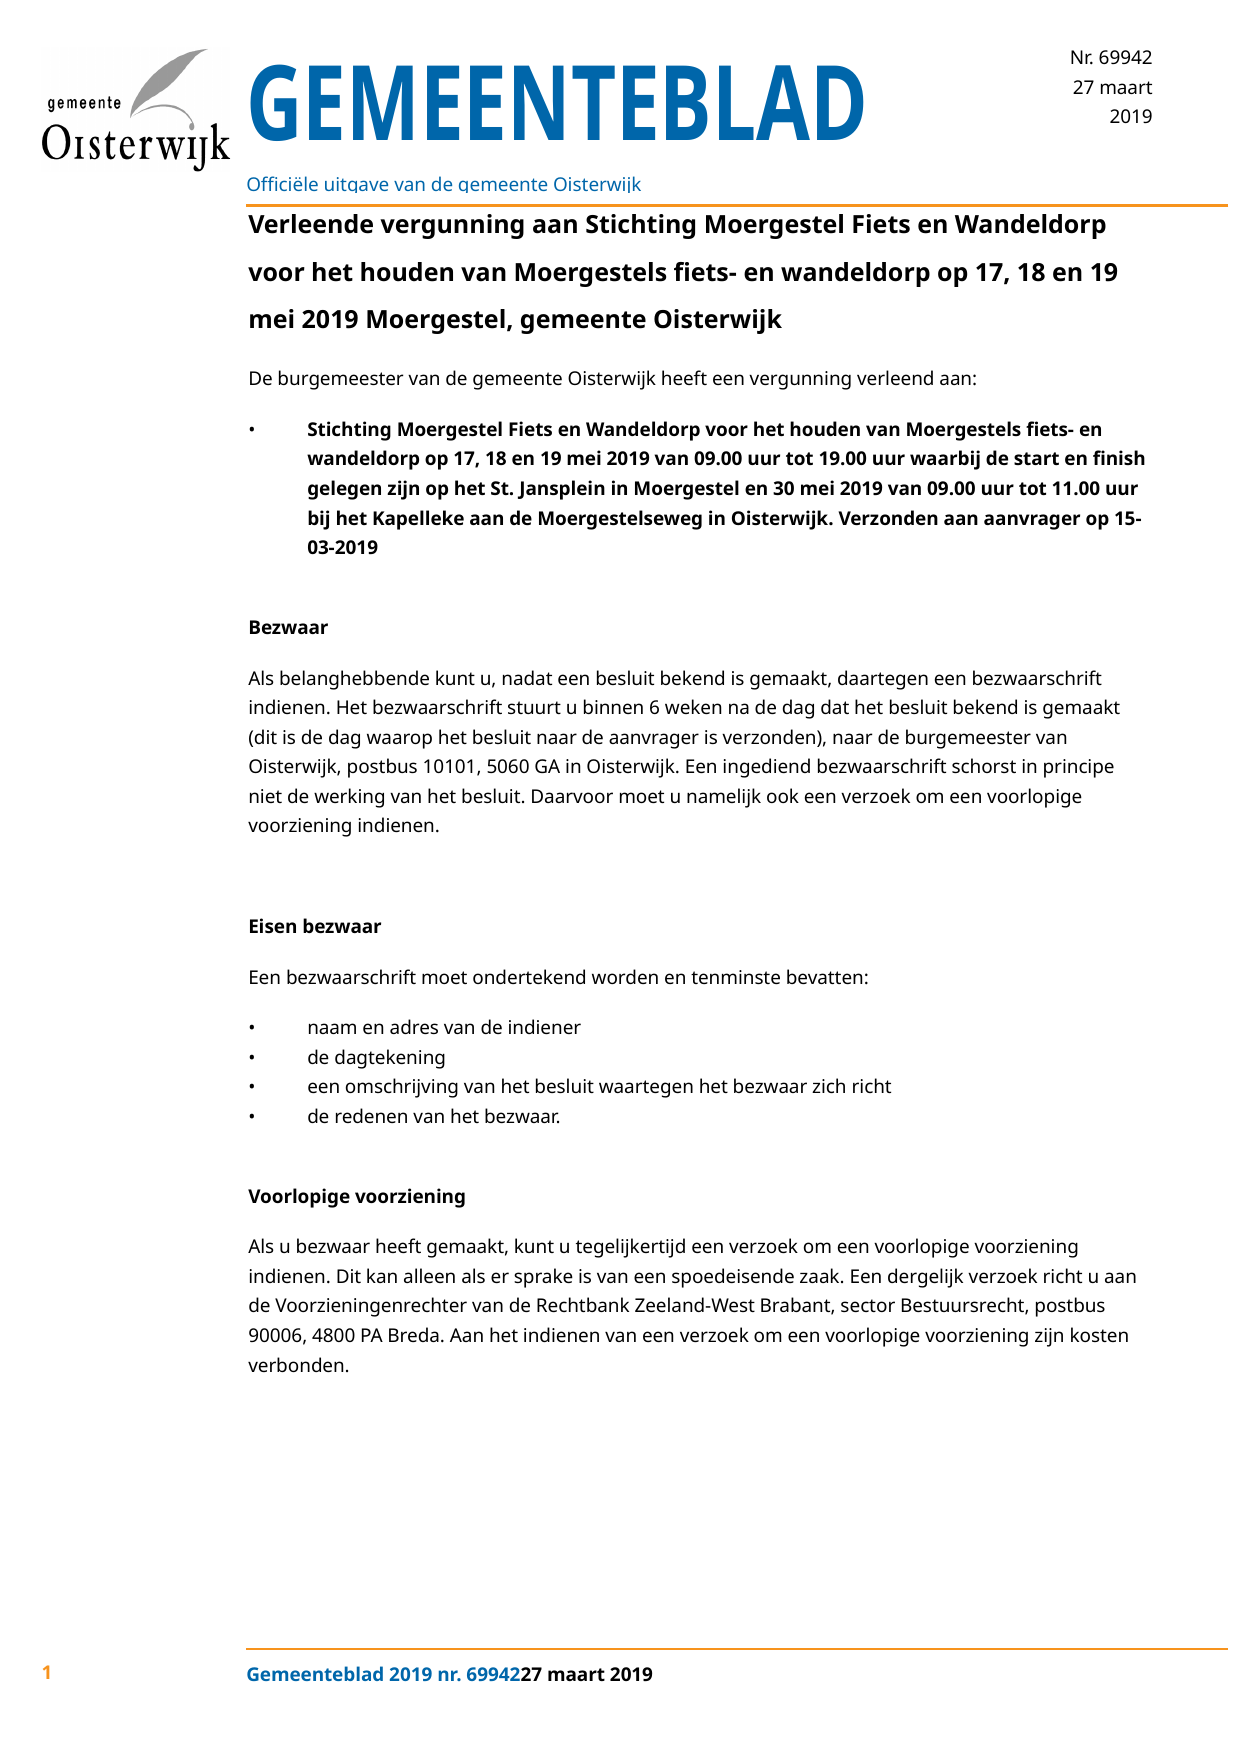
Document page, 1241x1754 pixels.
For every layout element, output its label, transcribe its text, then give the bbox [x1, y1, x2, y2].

text Als u bezwaar heeft gemaakt, kunt u tegelijkertijd een verzoek om een voorlopige voorziening indienen. Dit kan alleen als er sprake is van een spoedeisende zaak. Een dergelijk verzoek richt u aan de Voorzieningenrechter van de Rechtbank Zeeland-West Brabant, sector Bestuursrecht, postbus 90006, 4800 PA Breda. Aan het indienen van een verzoek om een voorlopige voorziening zijn kosten verbonden. [248, 1233, 1152, 1377]
text Eisen bezwaar [248, 913, 1152, 939]
text De burgemeester van de gemeente Oisterwijk heeft een vergunning verleend aan: [248, 366, 1152, 391]
list Stichting Moergestel Fiets en Wandeldorp voor het houden van Moergestels fiets- en wandeldorp op 17, 18 en 19 mei 2019 van 09.00 uur tot 19.00 uur waarbij de start en finish gelegen zijn op het St. Jansplein in Moergestel en 30 mei 2019 van 09.00 uur tot 11.00 uur bij het Kapelleke aan de Moergestelseweg in Oisterwijk. Verzonden aan aanvrager op 15-03-2019 [248, 416, 1152, 560]
text Bezwaar [248, 614, 1152, 640]
list de dagtekening [248, 1044, 1152, 1069]
list de redenen van het bezwaar. [248, 1103, 1152, 1129]
list naam en adres van de indiener [248, 1014, 1152, 1040]
picture [41, 47, 231, 172]
text Een bezwaarschrift moet ondertekend worden en tenminste bevatten: [248, 964, 1152, 989]
text Als belanghebbende kunt u, nadat een besluit bekend is gemaakt, daartegen een bezwaarschrift indienen. Het bezwaarschrift stuurt u binnen 6 weken na de dag dat het besluit bekend is gemaakt (dit is de dag waarop het besluit naar de aanvrager is verzonden), naar de burgemeester van Oisterwijk, postbus 10101, 5060 GA in Oisterwijk. Een ingediend bezwaarschrift schorst in principe niet de werking van het besluit. Daarvoor moet u namelijk ook een verzoek om een voorlopige voorziening indienen. [248, 665, 1152, 838]
list een omschrijving van het besluit waartegen het bezwaar zich richt [248, 1073, 1152, 1099]
text Verleende vergunning aan Stichting Moergestel Fiets en Wandeldorp voor het houden van Moergestels fiets- en wandeldorp op 17, 18 en 19 mei 2019 Moergestel, gemeente Oisterwijk [248, 207, 1152, 336]
text Voorlopige voorziening [248, 1183, 1152, 1209]
